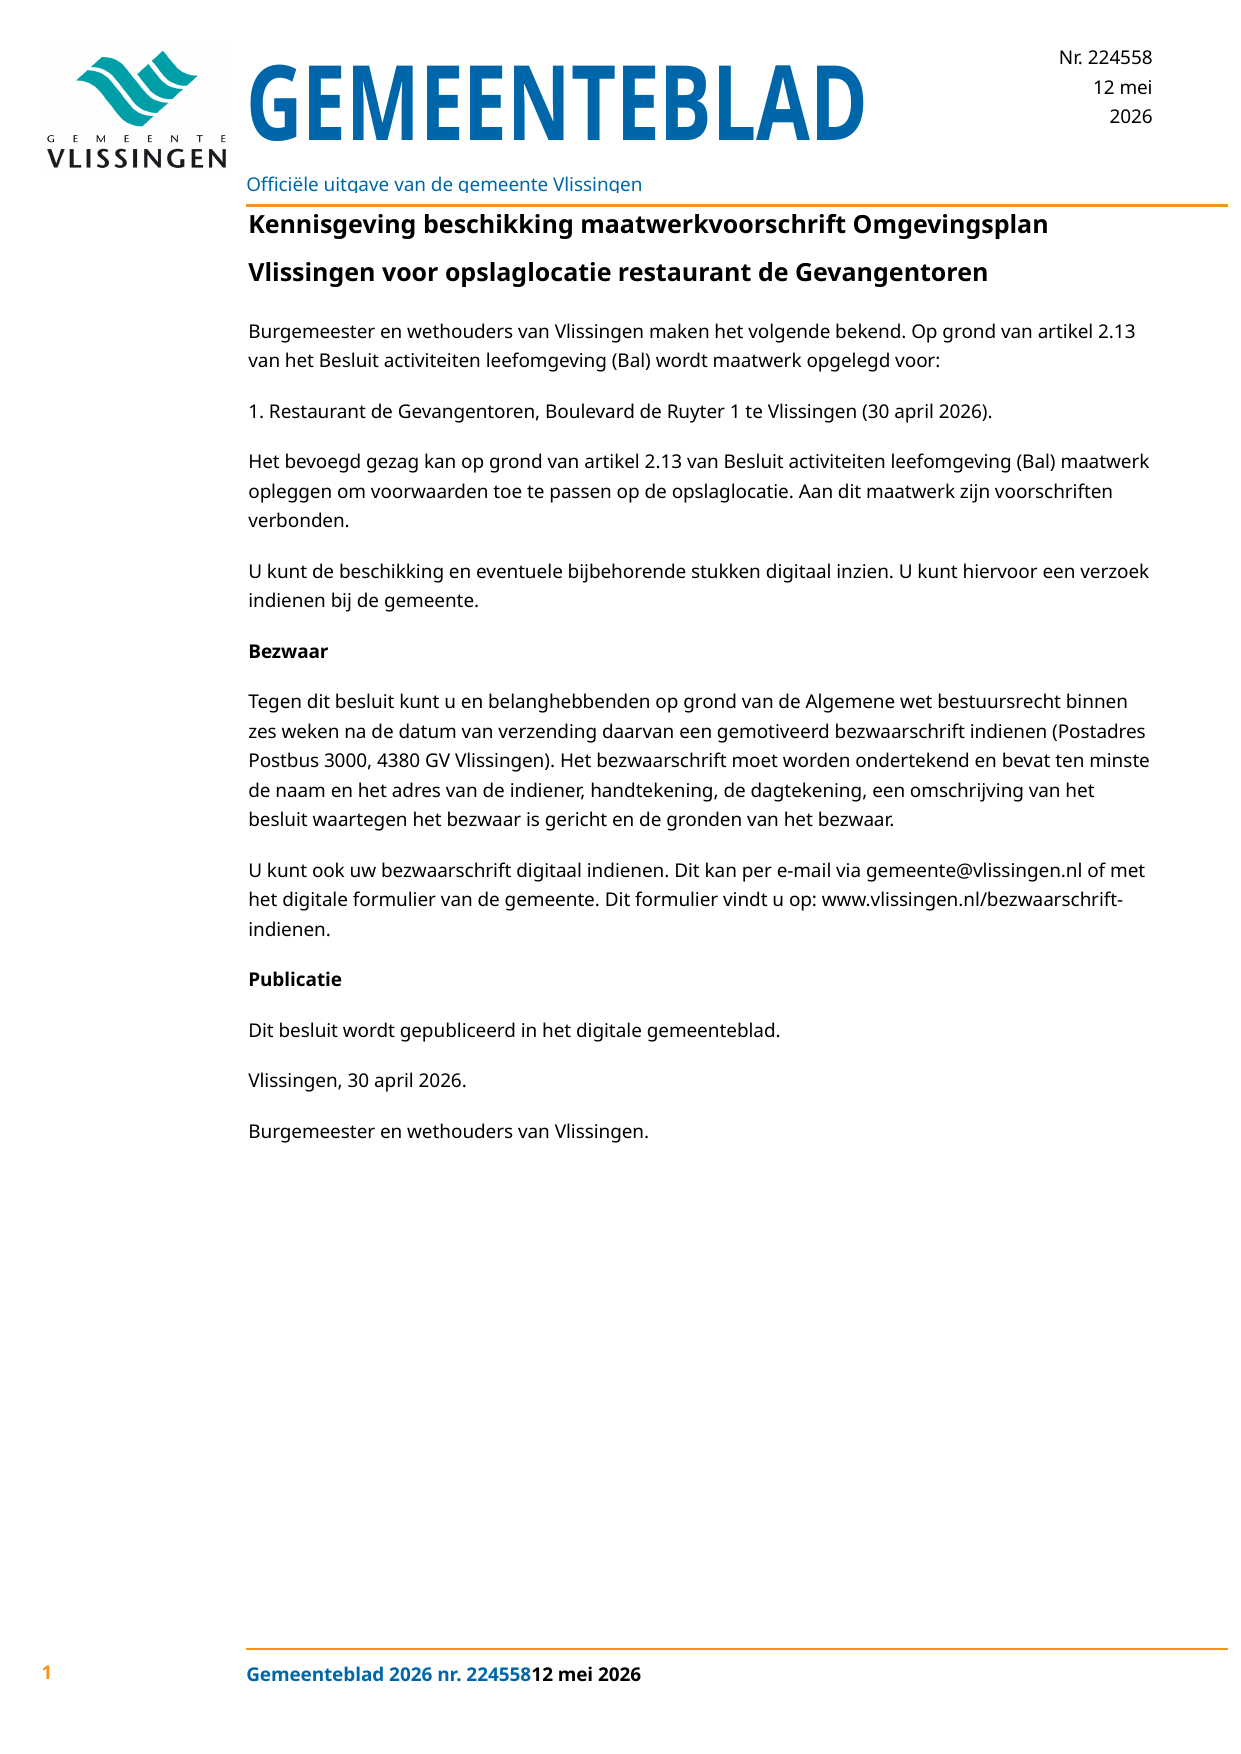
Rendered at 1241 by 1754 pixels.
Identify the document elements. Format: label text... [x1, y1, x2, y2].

text 1. Restaurant de Gevangentoren, Boulevard de Ruyter 1 te Vlissingen (30 april 2026). [248, 398, 1152, 424]
text U kunt ook uw bezwaarschrift digitaal indienen. Dit kan per e-mail via gemeente@vlissingen.nl of met het digitale formulier van de gemeente. Dit formulier vindt u op: www.vlissingen.nl/bezwaarschrift-indienen. [248, 857, 1152, 942]
text Het bevoegd gezag kan op grond van artikel 2.13 van Besluit activiteiten leefomgeving (Bal) maatwerk opleggen om voorwaarden toe te passen op de opslaglocatie. Aan dit maatwerk zijn voorschriften verbonden. [248, 448, 1152, 533]
text Tegen dit besluit kunt u en belanghebbenden op grond van de Algemene wet bestuursrecht binnen zes weken na de datum van verzending daarvan een gemotiveerd bezwaarschrift indienen (Postadres Postbus 3000, 4380 GV Vlissingen). Het bezwaarschrift moet worden ondertekend en bevat ten minste de naam en het adres van de indiener, handtekening, de dagtekening, een omschrijving van het besluit waartegen het bezwaar is gericht en de gronden van het bezwaar. [248, 688, 1152, 832]
picture [41, 47, 231, 172]
text Dit besluit wordt gepubliceerd in het digitale gemeenteblad. [248, 1017, 1152, 1043]
text U kunt de beschikking en eventuele bijbehorende stukken digitaal inzien. U kunt hiervoor een verzoek indienen bij de gemeente. [248, 558, 1152, 613]
text Burgemeester en wethouders van Vlissingen maken het volgende bekend. Op grond van artikel 2.13 van het Besluit activiteiten leefomgeving (Bal) wordt maatwerk opgelegd voor: [248, 318, 1152, 373]
text Kennisgeving beschikking maatwerkvoorschrift Omgevingsplan Vlissingen voor opslaglocatie restaurant de Gevangentoren [248, 207, 1152, 288]
text Vlissingen, 30 april 2026. [248, 1067, 1152, 1093]
text Bezwaar [248, 638, 1152, 664]
text Publicatie [248, 967, 1152, 992]
text Burgemeester en wethouders van Vlissingen. [248, 1118, 1152, 1144]
